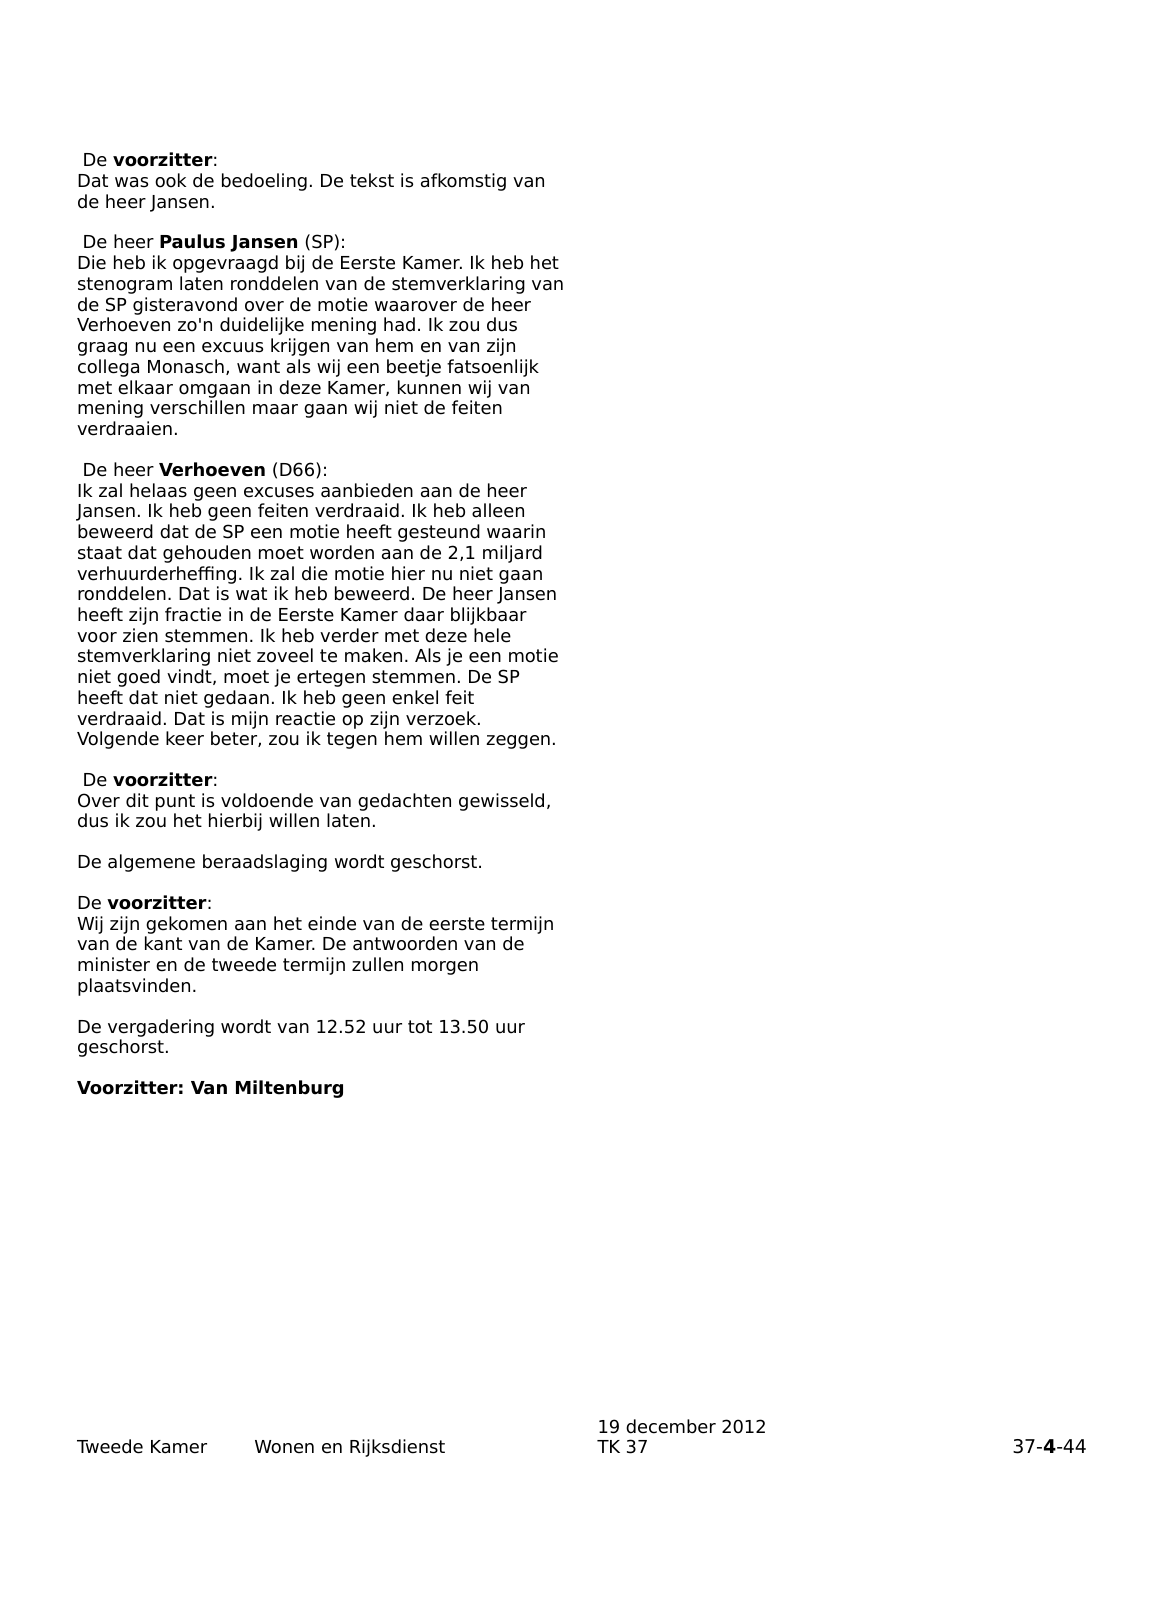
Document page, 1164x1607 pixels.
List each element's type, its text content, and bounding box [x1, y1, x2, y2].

text Die heb ik opgevraagd bij de Eerste Kamer. Ik heb het stenogram laten ronddelen van de stemverklaring van de SP gisteravond over de motie waarover de heer Verhoeven zo'n duidelijke mening had. Ik zou dus graag nu een excuus krijgen van hem en van zijn collega Monasch, want als wij een beetje fatsoenlijk met elkaar omgaan in deze Kamer, kunnen wij van mening verschillen maar gaan wij niet de feiten verdraaien. [77, 253, 567, 440]
text De heer Verhoeven (D66): [77, 460, 567, 480]
text De vergadering wordt van 12.52 uur tot 13.50 uur geschorst. [77, 1016, 567, 1058]
text De voorzitter: [77, 770, 567, 791]
text De voorzitter: [77, 150, 567, 171]
text De heer Paulus Jansen (SP): [77, 232, 567, 253]
text Dat was ook de bedoeling. De tekst is afkomstig van de heer Jansen. [77, 171, 567, 212]
text Voorzitter: Van Miltenburg [77, 1078, 567, 1099]
text Over dit punt is voldoende van gedachten gewisseld, dus ik zou het hierbij willen laten. [77, 791, 567, 832]
text Wij zijn gekomen aan het einde van de eerste termijn van de kant van de Kamer. De antwoorden van de minister en de tweede termijn zullen morgen plaatsvinden. [77, 913, 567, 996]
text De algemene beraadslaging wordt geschorst. [77, 852, 567, 873]
text Ik zal helaas geen excuses aanbieden aan de heer Jansen. Ik heb geen feiten verdraaid. Ik heb alleen beweerd dat de SP een motie heeft gesteund waarin staat dat gehouden moet worden aan de 2,1 miljard verhuurderheffing. Ik zal die motie hier nu niet gaan ronddelen. Dat is wat ik heb beweerd. De heer Jansen heeft zijn fractie in de Eerste Kamer daar blijkbaar voor zien stemmen. Ik heb verder met deze hele stemverklaring niet zoveel te maken. Als je een motie niet goed vindt, moet je ertegen stemmen. De SP heeft dat niet gedaan. Ik heb geen enkel feit verdraaid. Dat is mijn reactie op zijn verzoek. Volgende keer beter, zou ik tegen hem willen zeggen. [77, 480, 567, 750]
text De voorzitter: [77, 893, 567, 913]
